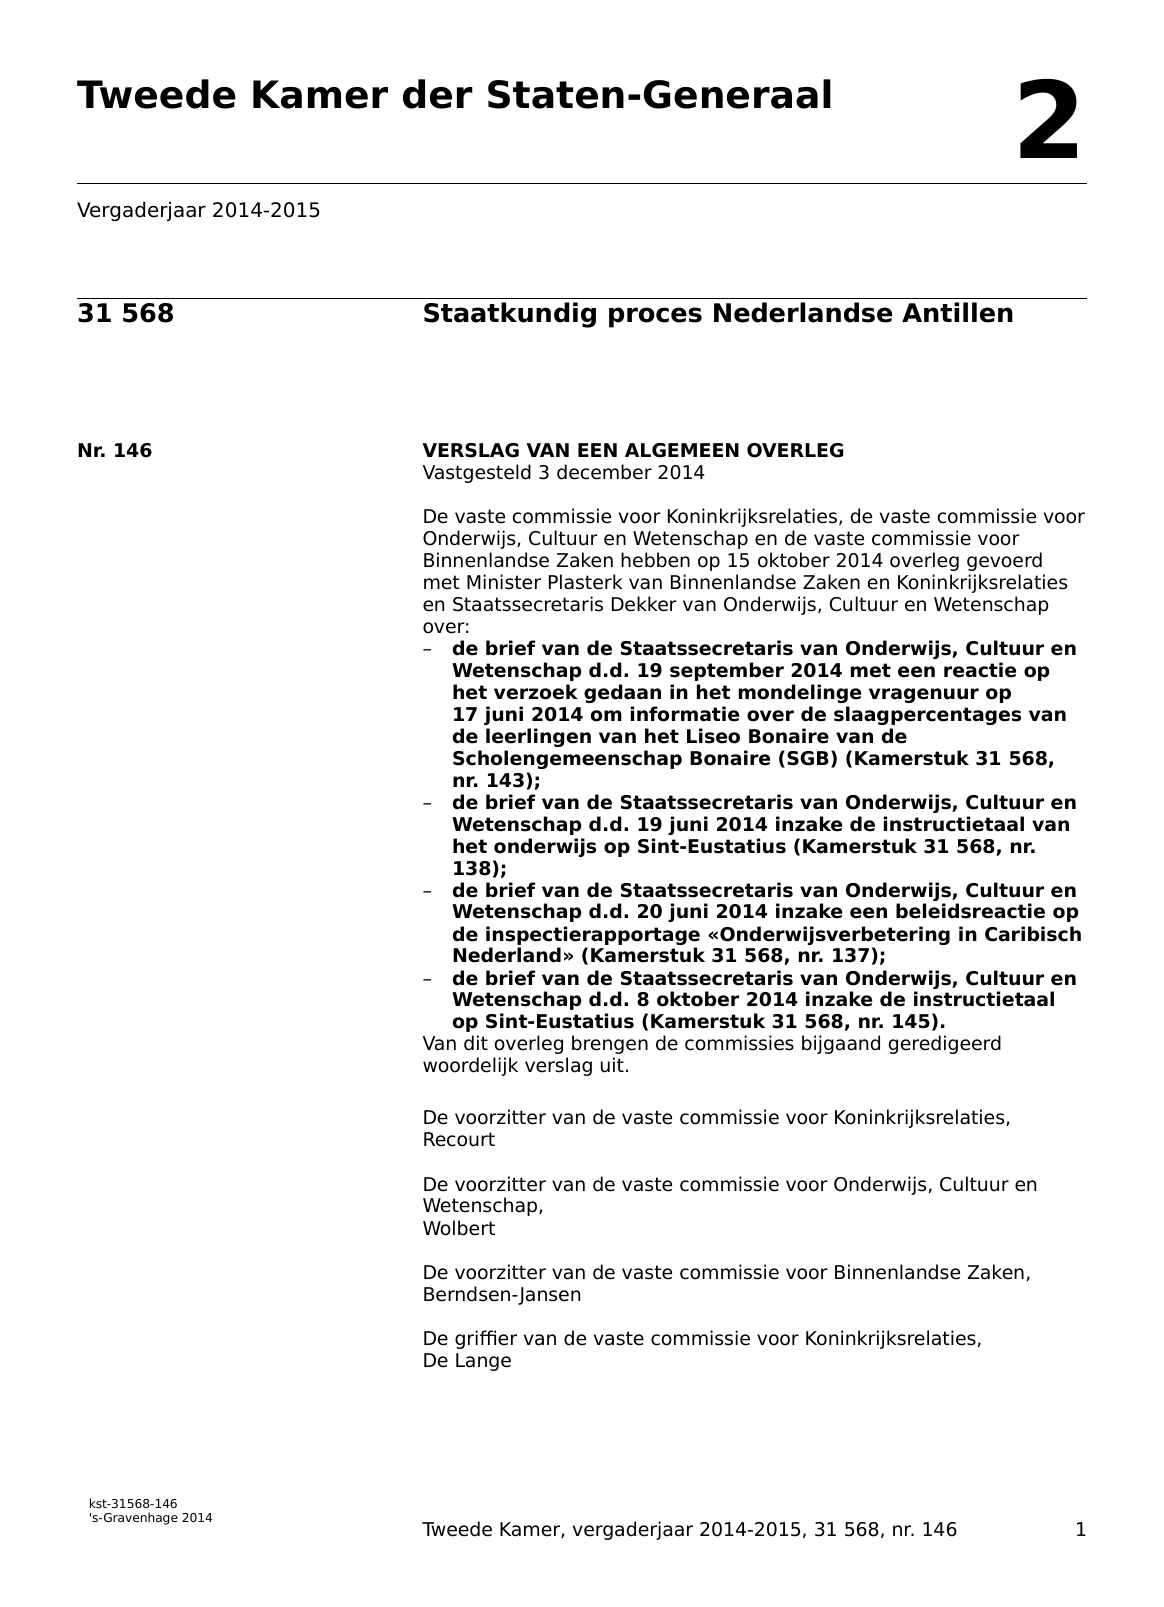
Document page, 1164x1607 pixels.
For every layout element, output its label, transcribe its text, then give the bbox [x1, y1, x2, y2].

text De vaste commissie voor Koninkrijksrelaties, de vaste commissie voor Onderwijs, Cultuur en Wetenschap en de vaste commissie voor Binnenlandse Zaken hebben op 15 oktober 2014 overleg gevoerd met Minister Plasterk van Binnenlandse Zaken en Koninkrijksrelaties en Staatssecretaris Dekker van Onderwijs, Cultuur en Wetenschap over: [422, 506, 1087, 638]
text – de brief van de Staatssecretaris van Onderwijs, Cultuur en Wetenschap d.d. 19 september 2014 met een reactie op het verzoek gedaan in het mondelinge vragenuur op 17 juni 2014 om informatie over de slaagpercentages van de leerlingen van het Liseo Bonaire van de Scholengemeenschap Bonaire (SGB) (Kamerstuk 31 568, nr. 143); [422, 638, 1087, 792]
table_header 2 [886, 59, 1087, 183]
subtitle Nr. 146 VERSLAG VAN EEN ALGEMEEN OVERLEG [77, 440, 1087, 462]
text De voorzitter van de vaste commissie voor Onderwijs, Cultuur en Wetenschap, Wolbert [422, 1173, 1087, 1239]
text Vastgesteld 3 december 2014 [422, 462, 1087, 484]
text kst-31568-146 [88, 1497, 323, 1511]
text – de brief van de Staatssecretaris van Onderwijs, Cultuur en Wetenschap d.d. 19 juni 2014 inzake de instructietaal van het onderwijs op Sint-Eustatius (Kamerstuk 31 568, nr. 138); [422, 792, 1087, 879]
text De voorzitter van de vaste commissie voor Koninkrijksrelaties, Recourt [422, 1107, 1087, 1151]
text – de brief van de Staatssecretaris van Onderwijs, Cultuur en Wetenschap d.d. 20 juni 2014 inzake een beleidsreactie op de inspectierapportage «Onderwijsverbetering in Caribisch Nederland» (Kamerstuk 31 568, nr. 137); [422, 879, 1087, 967]
text – de brief van de Staatssecretaris van Onderwijs, Cultuur en Wetenschap d.d. 8 oktober 2014 inzake de instructietaal op Sint-Eustatius (Kamerstuk 31 568, nr. 145). [422, 967, 1087, 1033]
text Van dit overleg brengen de commissies bijgaand geredigeerd woordelijk verslag uit. [422, 1033, 1087, 1077]
table_cell Vergaderjaar 2014-2015 [77, 184, 1087, 298]
text De voorzitter van de vaste commissie voor Binnenlandse Zaken, Berndsen-Jansen [422, 1262, 1087, 1306]
text De griffier van de vaste commissie voor Koninkrijksrelaties, De Lange [422, 1328, 1087, 1372]
table_header Tweede Kamer der Staten-Generaal [77, 59, 886, 183]
subtitle 31 568 Staatkundig proces Nederlandse Antillen [77, 299, 1087, 329]
text 's-Gravenhage 2014 [88, 1511, 323, 1525]
